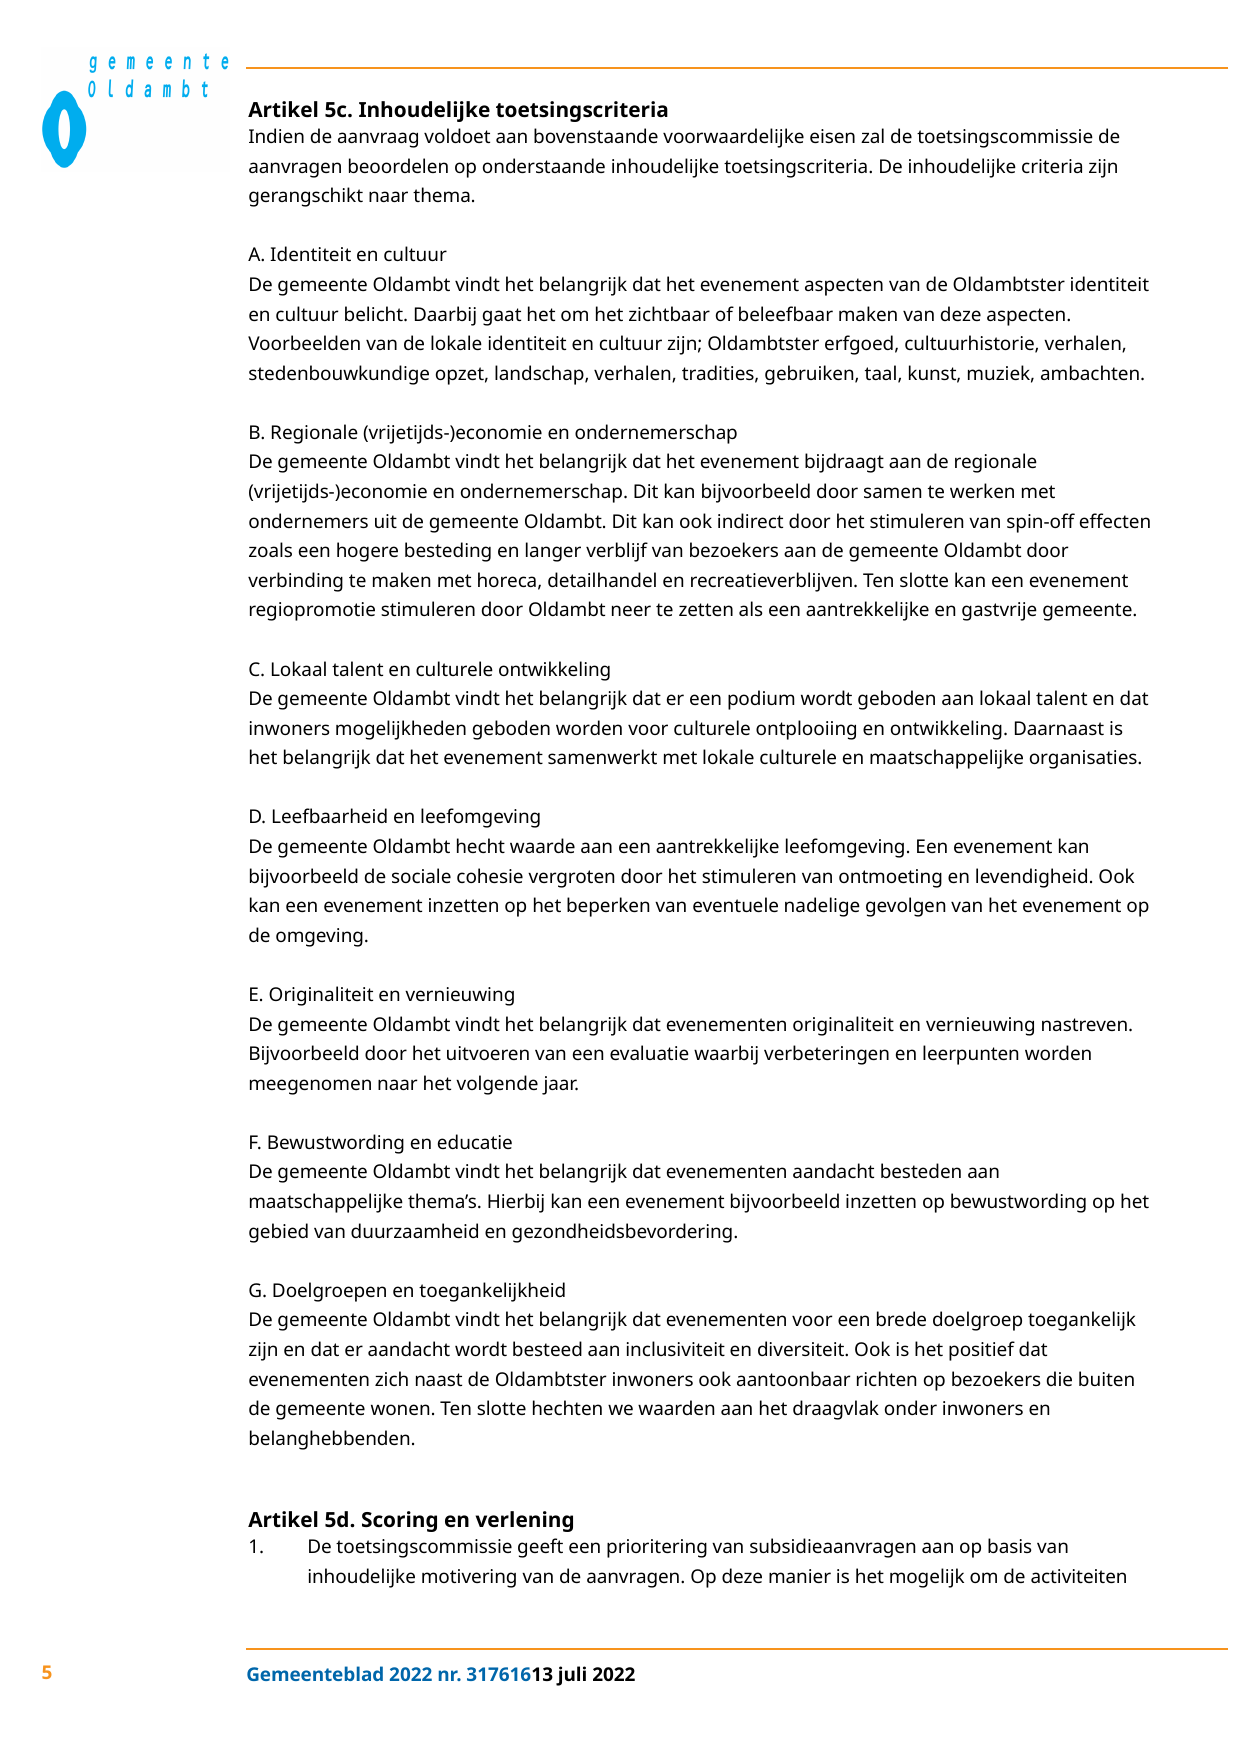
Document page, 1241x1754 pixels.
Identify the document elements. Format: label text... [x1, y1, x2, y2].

text G. Doelgroepen en toegankelijkheid [248, 1277, 1152, 1303]
text De gemeente Oldambt vindt het belangrijk dat evenementen originaliteit en vernieuwing nastreven. Bijvoorbeeld door het uitvoeren van een evaluatie waarbij verbeteringen en leerpunten worden meegenomen naar het volgende jaar. [248, 1011, 1152, 1096]
picture [41, 47, 231, 172]
text Artikel 5c. Inhoudelijke toetsingscriteria [248, 95, 1152, 123]
list De toetsingscommissie geeft een prioritering van subsidieaanvragen aan op basis van inhoudelijke motivering van de aanvragen. Op deze manier is het mogelijk om de activiteiten [248, 1533, 1152, 1589]
text De gemeente Oldambt vindt het belangrijk dat er een podium wordt geboden aan lokaal talent en dat inwoners mogelijkheden geboden worden voor culturele ontplooiing en ontwikkeling. Daarnaast is het belangrijk dat het evenement samenwerkt met lokale culturele en maatschappelijke organisaties. [248, 685, 1152, 770]
text De gemeente Oldambt vindt het belangrijk dat evenementen aandacht besteden aan maatschappelijke thema’s. Hierbij kan een evenement bijvoorbeeld inzetten op bewustwording op het gebied van duurzaamheid en gezondheidsbevordering. [248, 1159, 1152, 1243]
text E. Originaliteit en vernieuwing [248, 981, 1152, 1007]
text C. Lokaal talent en culturele ontwikkeling [248, 656, 1152, 681]
text De gemeente Oldambt vindt het belangrijk dat het evenement bijdraagt aan de regionale (vrijetijds-)economie en ondernemerschap. Dit kan bijvoorbeeld door samen te werken met ondernemers uit de gemeente Oldambt. Dit kan ook indirect door het stimuleren van spin-off effecten zoals een hogere besteding en langer verblijf van bezoekers aan de gemeente Oldambt door verbinding te maken met horeca, detailhandel en recreatieverblijven. Ten slotte kan een evenement regiopromotie stimuleren door Oldambt neer te zetten als een aantrekkelijke en gastvrije gemeente. [248, 449, 1152, 622]
text De gemeente Oldambt vindt het belangrijk dat het evenement aspecten van de Oldambtster identiteit en cultuur belicht. Daarbij gaat het om het zichtbaar of beleefbaar maken van deze aspecten. Voorbeelden van de lokale identiteit en cultuur zijn; Oldambtster erfgoed, cultuurhistorie, verhalen, stedenbouwkundige opzet, landschap, verhalen, tradities, gebruiken, taal, kunst, muziek, ambachten. [248, 271, 1152, 386]
text De gemeente Oldambt vindt het belangrijk dat evenementen voor een brede doelgroep toegankelijk zijn en dat er aandacht wordt besteed aan inclusiviteit en diversiteit. Ook is het positief dat evenementen zich naast de Oldambtster inwoners ook aantoonbaar richten op bezoekers die buiten de gemeente wonen. Ten slotte hechten we waarden aan het draagvlak onder inwoners en belanghebbenden. [248, 1307, 1152, 1451]
text De gemeente Oldambt hecht waarde aan een aantrekkelijke leefomgeving. Een evenement kan bijvoorbeeld de sociale cohesie vergroten door het stimuleren van ontmoeting en levendigheid. Ook kan een evenement inzetten op het beperken van eventuele nadelige gevolgen van het evenement op de omgeving. [248, 833, 1152, 948]
text Artikel 5d. Scoring en verlening [248, 1505, 1152, 1533]
text F. Bewustwording en educatie [248, 1129, 1152, 1155]
text B. Regionale (vrijetijds-)economie en ondernemerschap [248, 419, 1152, 445]
text A. Identiteit en cultuur [248, 242, 1152, 267]
text Indien de aanvraag voldoet aan bovenstaande voorwaardelijke eisen zal de toetsingscommissie de aanvragen beoordelen op onderstaande inhoudelijke toetsingscriteria. De inhoudelijke criteria zijn gerangschikt naar thema. [248, 123, 1152, 208]
text D. Leefbaarheid en leefomgeving [248, 804, 1152, 829]
